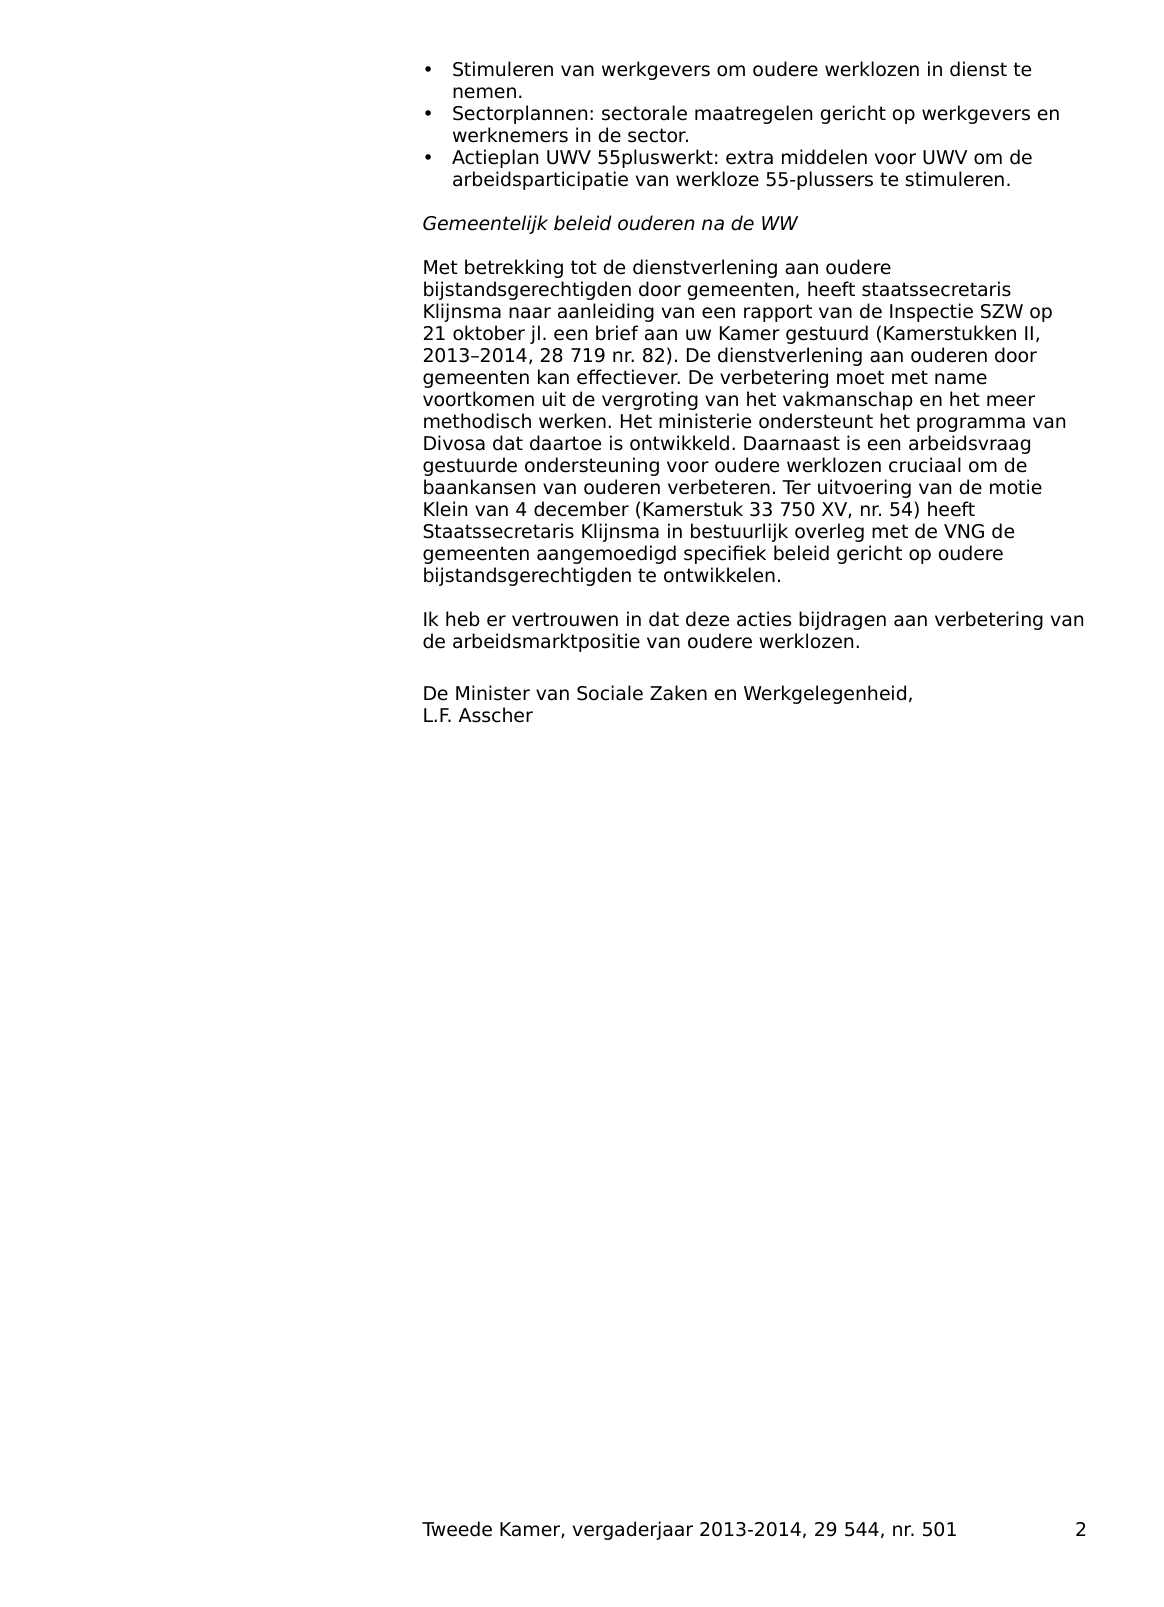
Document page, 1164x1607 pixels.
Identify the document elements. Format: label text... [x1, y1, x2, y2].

text • Stimuleren van werkgevers om oudere werklozen in dienst te nemen. [422, 59, 1087, 103]
text De Minister van Sociale Zaken en Werkgelegenheid, L.F. Asscher [422, 683, 1087, 727]
text Ik heb er vertrouwen in dat deze acties bijdragen aan verbetering van de arbeidsmarktpositie van oudere werklozen. [422, 609, 1087, 653]
text Met betrekking tot de dienstverlening aan oudere bijstandsgerechtigden door gemeenten, heeft staatssecretaris Klijnsma naar aanleiding van een rapport van de Inspectie SZW op 21 oktober jl. een brief aan uw Kamer gestuurd (Kamerstukken II, 2013–2014, 28 719 nr. 82). De dienstverlening aan ouderen door gemeenten kan effectiever. De verbetering moet met name voortkomen uit de vergroting van het vakmanschap en het meer methodisch werken. Het ministerie ondersteunt het programma van Divosa dat daartoe is ontwikkeld. Daarnaast is een arbeidsvraag gestuurde ondersteuning voor oudere werklozen cruciaal om de baankansen van ouderen verbeteren. Ter uitvoering van de motie Klein van 4 december (Kamerstuk 33 750 XV, nr. 54) heeft Staatssecretaris Klijnsma in bestuurlijk overleg met de VNG de gemeenten aangemoedigd specifiek beleid gericht op oudere bijstandsgerechtigden te ontwikkelen. [422, 257, 1087, 587]
text • Sectorplannen: sectorale maatregelen gericht op werkgevers en werknemers in de sector. [422, 103, 1087, 147]
subtitle Gemeentelijk beleid ouderen na de WW [422, 213, 1087, 235]
text • Actieplan UWV 55pluswerkt: extra middelen voor UWV om de arbeidsparticipatie van werkloze 55-plussers te stimuleren. [422, 147, 1087, 191]
